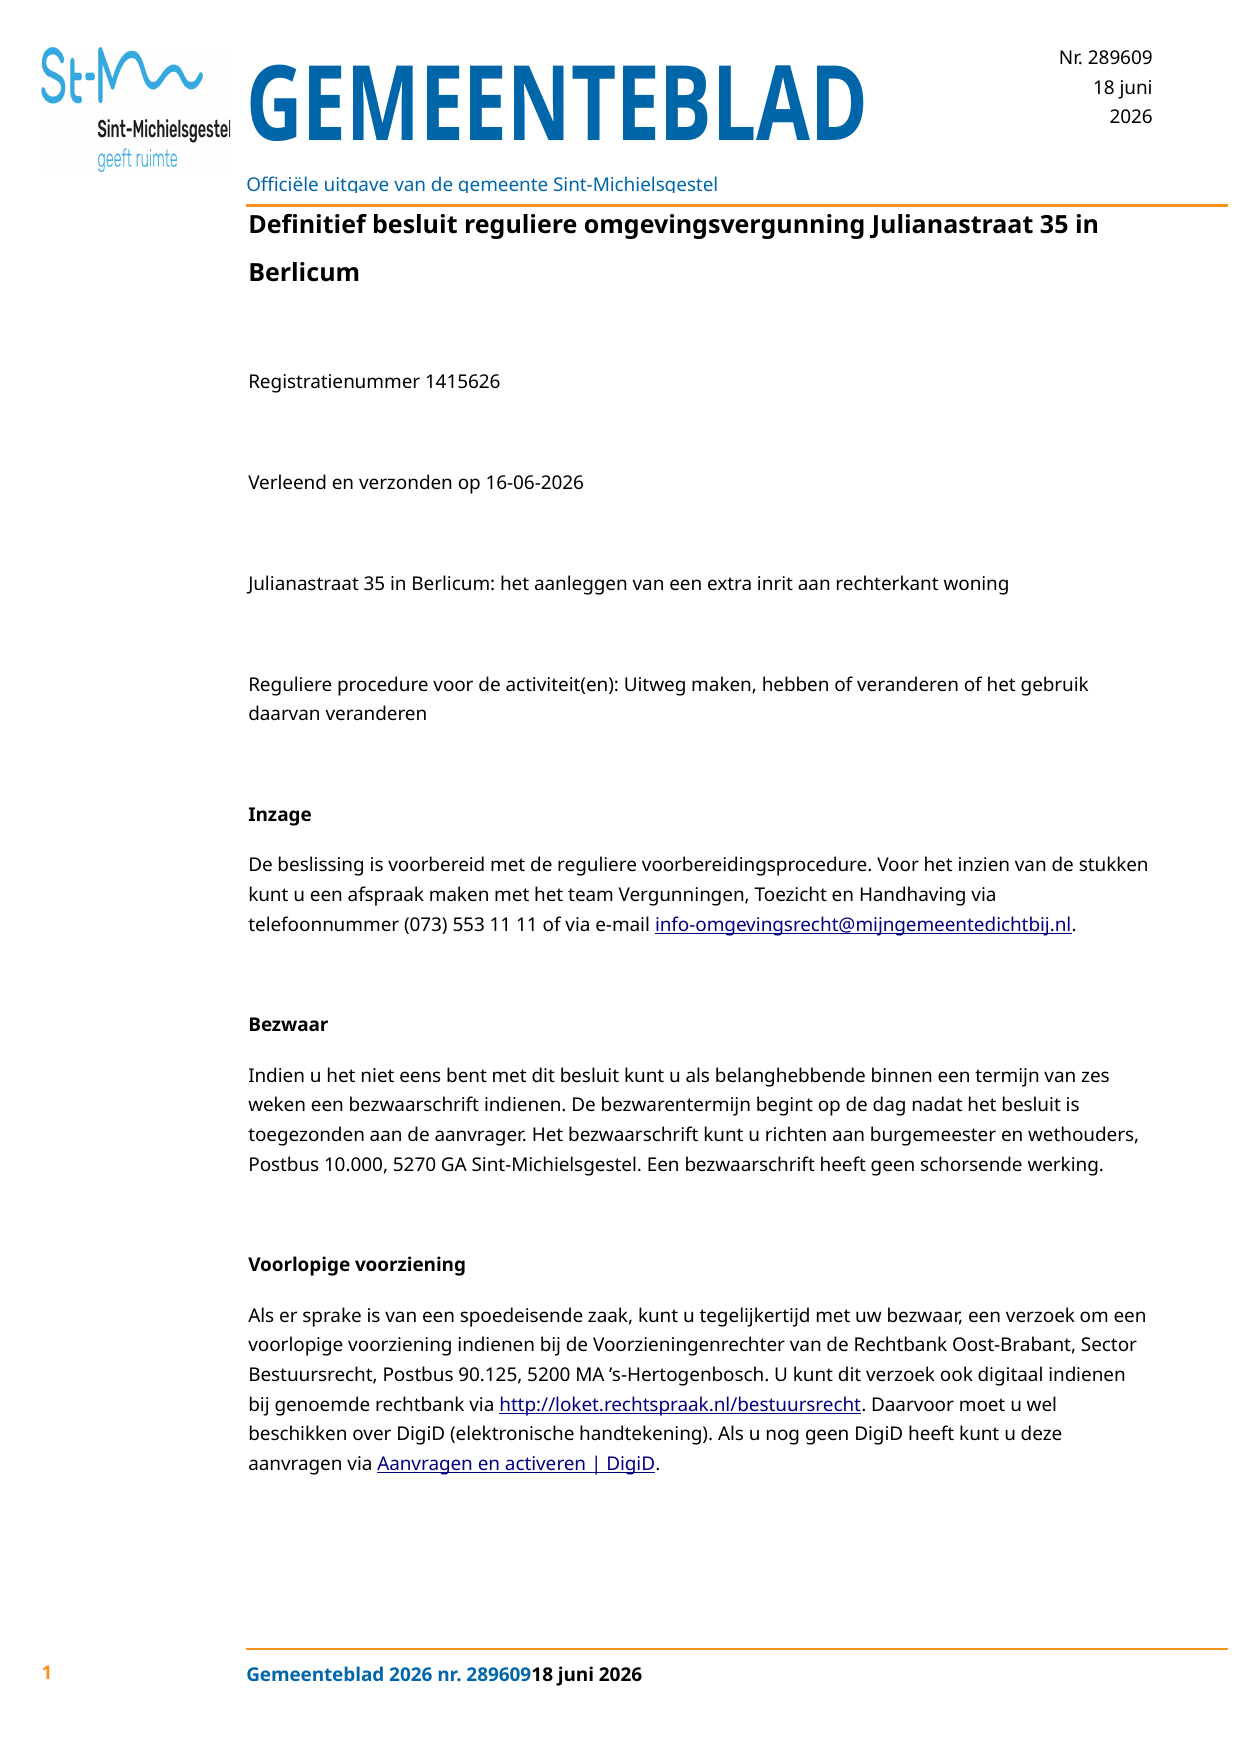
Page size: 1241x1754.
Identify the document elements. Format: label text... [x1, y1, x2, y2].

text Registratienummer 1415626 [248, 368, 1152, 394]
text Indien u het niet eens bent met dit besluit kunt u als belanghebbende binnen een termijn van zes weken een bezwaarschrift indienen. De bezwarentermijn begint op de dag nadat het besluit is toegezonden aan de aanvrager. Het bezwaarschrift kunt u richten aan burgemeester en wethouders, Postbus 10.000, 5270 GA Sint-Michielsgestel. Een bezwaarschrift heeft geen schorsende werking. [248, 1062, 1152, 1177]
text Verleend en verzonden op 16-06-2026 [248, 469, 1152, 495]
text Reguliere procedure voor de activiteit(en): Uitweg maken, hebben of veranderen of het gebruik daarvan veranderen [248, 671, 1152, 726]
text Als er sprake is van een spoedeisende zaak, kunt u tegelijkertijd met uw bezwaar, een verzoek om een voorlopige voorziening indienen bij de Voorzieningenrechter van de Rechtbank Oost-Brabant, Sector Bestuursrecht, Postbus 90.125, 5200 MA ’s-Hertogenbosch. U kunt dit verzoek ook digitaal indienen bij genoemde rechtbank via http://loket.rechtspraak.nl/bestuursrecht. Daarvoor moet u wel beschikken over DigiD (elektronische handtekening). Als u nog geen DigiD heeft kunt u deze aanvragen via Aanvragen en activeren | DigiD. [248, 1302, 1152, 1476]
text Bezwaar [248, 1012, 1152, 1037]
text Inzage [248, 801, 1152, 827]
picture [41, 47, 231, 172]
text Definitief besluit reguliere omgevingsvergunning Julianastraat 35 in Berlicum [248, 207, 1152, 288]
text Voorlopige voorziening [248, 1252, 1152, 1277]
text Julianastraat 35 in Berlicum: het aanleggen van een extra inrit aan rechterkant woning [248, 570, 1152, 596]
text De beslissing is voorbereid met de reguliere voorbereidingsprocedure. Voor het inzien van de stukken kunt u een afspraak maken met het team Vergunningen, Toezicht en Handhaving via telefoonnummer (073) 553 11 11 of via e-mail info-omgevingsrecht@mijngemeentedichtbij.nl. [248, 852, 1152, 937]
